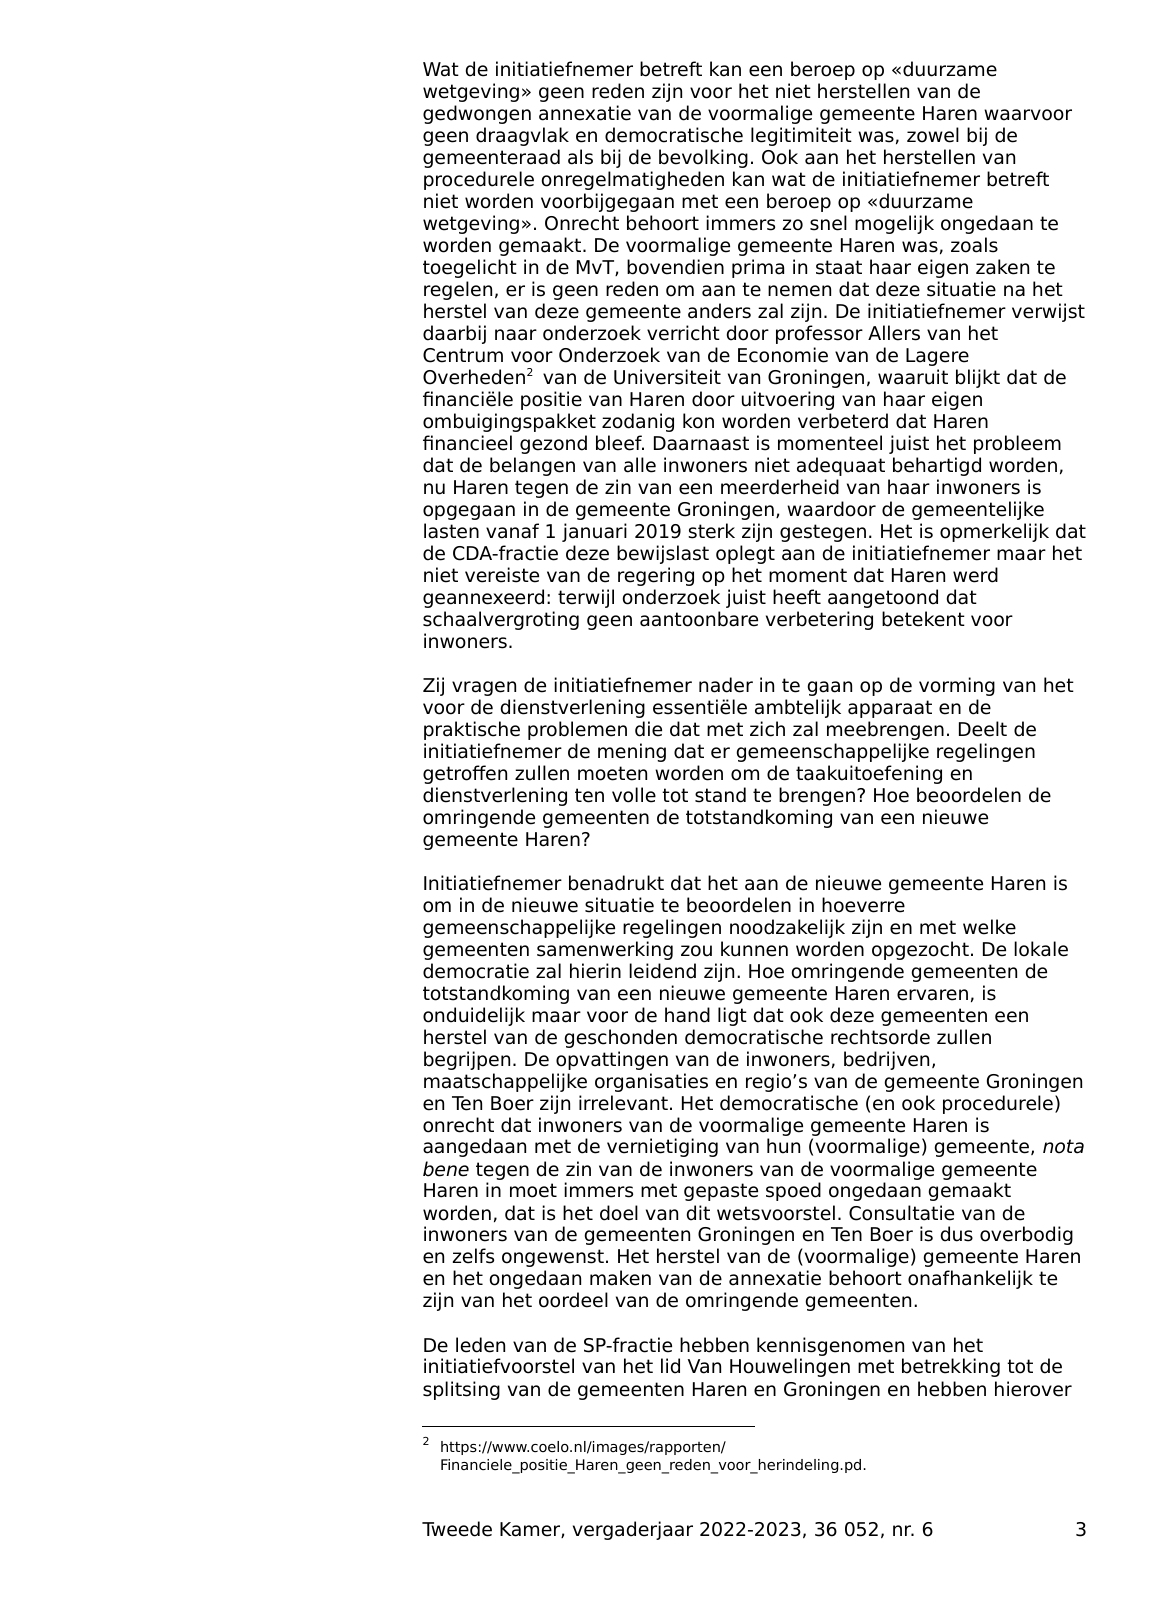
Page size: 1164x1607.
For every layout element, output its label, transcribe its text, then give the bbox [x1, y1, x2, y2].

text Zij vragen de initiatiefnemer nader in te gaan op de vorming van het voor de dienstverlening essentiële ambtelijk apparaat en de praktische problemen die dat met zich zal meebrengen. Deelt de initiatiefnemer de mening dat er gemeenschappelijke regelingen getroffen zullen moeten worden om de taakuitoefening en dienstverlening ten volle tot stand te brengen? Hoe beoordelen de omringende gemeenten de totstandkoming van een nieuwe gemeente Haren? [422, 675, 1087, 851]
text De leden van de SP-fractie hebben kennisgenomen van het initiatiefvoorstel van het lid Van Houwelingen met betrekking tot de splitsing van de gemeenten Haren en Groningen en hebben hierover [422, 1334, 1087, 1400]
text https://www.coelo.nl/images/rapporten/Financiele_positie_Haren_geen_reden_voor_herindeling.pd. [422, 1435, 1087, 1474]
text Initiatiefnemer benadrukt dat het aan de nieuwe gemeente Haren is om in de nieuwe situatie te beoordelen in hoeverre gemeenschappelijke regelingen noodzakelijk zijn en met welke gemeenten samenwerking zou kunnen worden opgezocht. De lokale democratie zal hierin leidend zijn. Hoe omringende gemeenten de totstandkoming van een nieuwe gemeente Haren ervaren, is onduidelijk maar voor de hand ligt dat ook deze gemeenten een herstel van de geschonden democratische rechtsorde zullen begrijpen. De opvattingen van de inwoners, bedrijven, maatschappelijke organisaties en regio’s van de gemeente Groningen en Ten Boer zijn irrelevant. Het democratische (en ook procedurele) onrecht dat inwoners van de voormalige gemeente Haren is aangedaan met de vernietiging van hun (voormalige) gemeente, nota bene tegen de zin van de inwoners van de voormalige gemeente Haren in moet immers met gepaste spoed ongedaan gemaakt worden, dat is het doel van dit wetsvoorstel. Consultatie van de inwoners van de gemeenten Groningen en Ten Boer is dus overbodig en zelfs ongewenst. Het herstel van de (voormalige) gemeente Haren en het ongedaan maken van de annexatie behoort onafhankelijk te zijn van het oordeel van de omringende gemeenten. [422, 873, 1087, 1312]
text Wat de initiatiefnemer betreft kan een beroep op «duurzame wetgeving» geen reden zijn voor het niet herstellen van de gedwongen annexatie van de voormalige gemeente Haren waarvoor geen draagvlak en democratische legitimiteit was, zowel bij de gemeenteraad als bij de bevolking. Ook aan het herstellen van procedurele onregelmatigheden kan wat de initiatiefnemer betreft niet worden voorbijgegaan met een beroep op «duurzame wetgeving». Onrecht behoort immers zo snel mogelijk ongedaan te worden gemaakt. De voormalige gemeente Haren was, zoals toegelicht in de MvT, bovendien prima in staat haar eigen zaken te regelen, er is geen reden om aan te nemen dat deze situatie na het herstel van deze gemeente anders zal zijn. De initiatiefnemer verwijst daarbij naar onderzoek verricht door professor Allers van het Centrum voor Onderzoek van de Economie van de Lagere Overheden van de Universiteit van Groningen, waaruit blijkt dat de financiële positie van Haren door uitvoering van haar eigen ombuigingspakket zodanig kon worden verbeterd dat Haren financieel gezond bleef. Daarnaast is momenteel juist het probleem dat de belangen van alle inwoners niet adequaat behartigd worden, nu Haren tegen de zin van een meerderheid van haar inwoners is opgegaan in de gemeente Groningen, waardoor de gemeentelijke lasten vanaf 1 januari 2019 sterk zijn gestegen. Het is opmerkelijk dat de CDA-fractie deze bewijslast oplegt aan de initiatiefnemer maar het niet vereiste van de regering op het moment dat Haren werd geannexeerd: terwijl onderzoek juist heeft aangetoond dat schaalvergroting geen aantoonbare verbetering betekent voor inwoners. [422, 59, 1087, 652]
